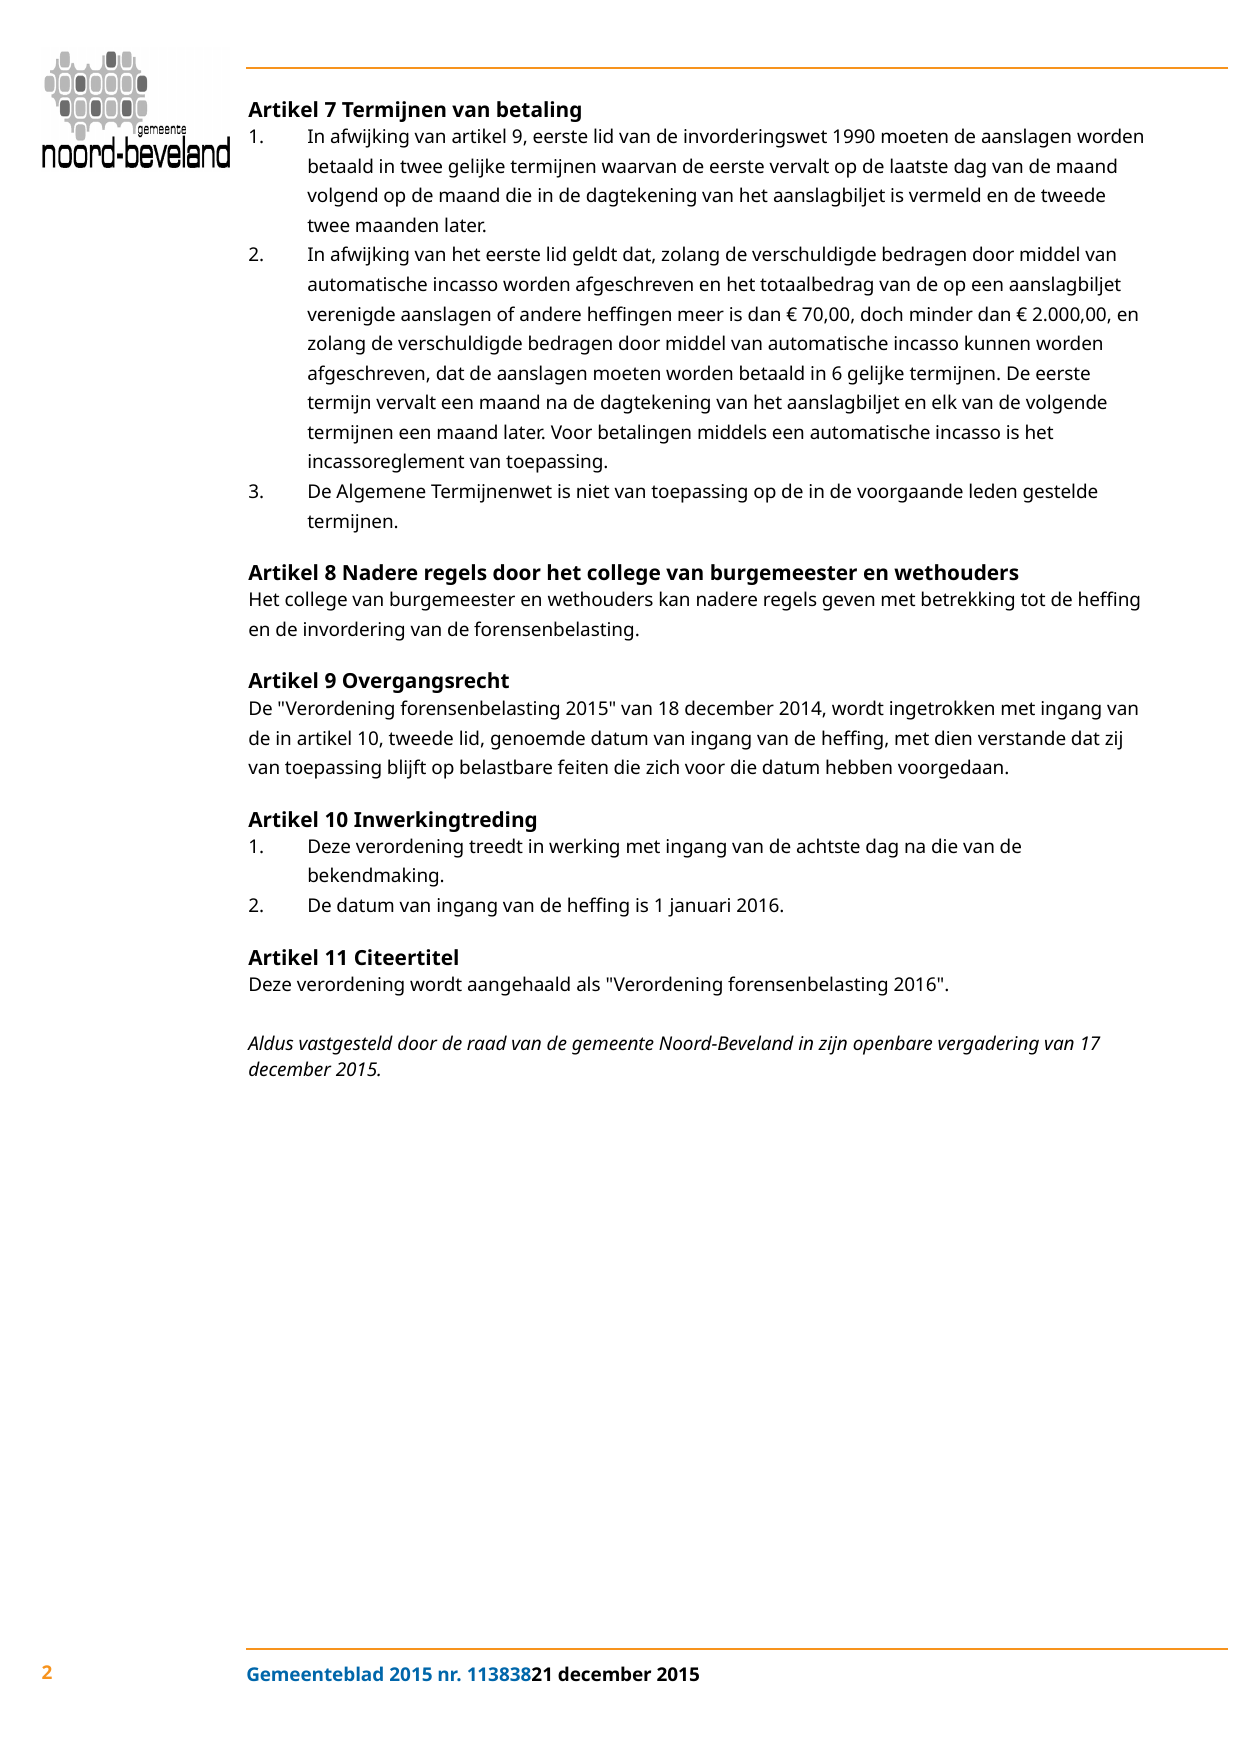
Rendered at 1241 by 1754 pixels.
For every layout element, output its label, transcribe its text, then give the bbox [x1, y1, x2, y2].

text Artikel 10 Inwerkingtreding [248, 805, 1152, 833]
text Artikel 7 Termijnen van betaling [248, 95, 1152, 123]
text Aldus vastgesteld door de raad van de gemeente Noord-Beveland in zijn openbare vergadering van 17 december 2015. [248, 1030, 1152, 1082]
text Artikel 11 Citeertitel [248, 943, 1152, 971]
list In afwijking van artikel 9, eerste lid van de invorderingswet 1990 moeten de aanslagen worden betaald in twee gelijke termijnen waarvan de eerste vervalt op de laatste dag van de maand volgend op de maand die in de dagtekening van het aanslagbiljet is vermeld en de tweede twee maanden later. [248, 123, 1152, 238]
text Artikel 9 Overgangsrecht [248, 667, 1152, 695]
picture [41, 47, 231, 172]
text Deze verordening wordt aangehaald als "Verordening forensenbelasting 2016". [248, 971, 1152, 997]
list De Algemene Termijnenwet is niet van toepassing op de in de voorgaande leden gestelde termijnen. [248, 478, 1152, 533]
list De datum van ingang van de heffing is 1 januari 2016. [248, 892, 1152, 918]
list Deze verordening treedt in werking met ingang van de achtste dag na die van de bekendmaking. [248, 833, 1152, 888]
list In afwijking van het eerste lid geldt dat, zolang de verschuldigde bedragen door middel van automatische incasso worden afgeschreven en het totaalbedrag van de op een aanslagbiljet verenigde aanslagen of andere heffingen meer is dan € 70,00, doch minder dan € 2.000,00, en zolang de verschuldigde bedragen door middel van automatische incasso kunnen worden afgeschreven, dat de aanslagen moeten worden betaald in 6 gelijke termijnen. De eerste termijn vervalt een maand na de dagtekening van het aanslagbiljet en elk van de volgende termijnen een maand later. Voor betalingen middels een automatische incasso is het incassoreglement van toepassing. [248, 242, 1152, 474]
text De "Verordening forensenbelasting 2015" van 18 december 2014, wordt ingetrokken met ingang van de in artikel 10, tweede lid, genoemde datum van ingang van de heffing, met dien verstande dat zij van toepassing blijft op belastbare feiten die zich voor die datum hebben voorgedaan. [248, 695, 1152, 780]
text Artikel 8 Nadere regels door het college van burgemeester en wethouders [248, 558, 1152, 587]
text Het college van burgemeester en wethouders kan nadere regels geven met betrekking tot de heffing en de invordering van de forensenbelasting. [248, 587, 1152, 642]
